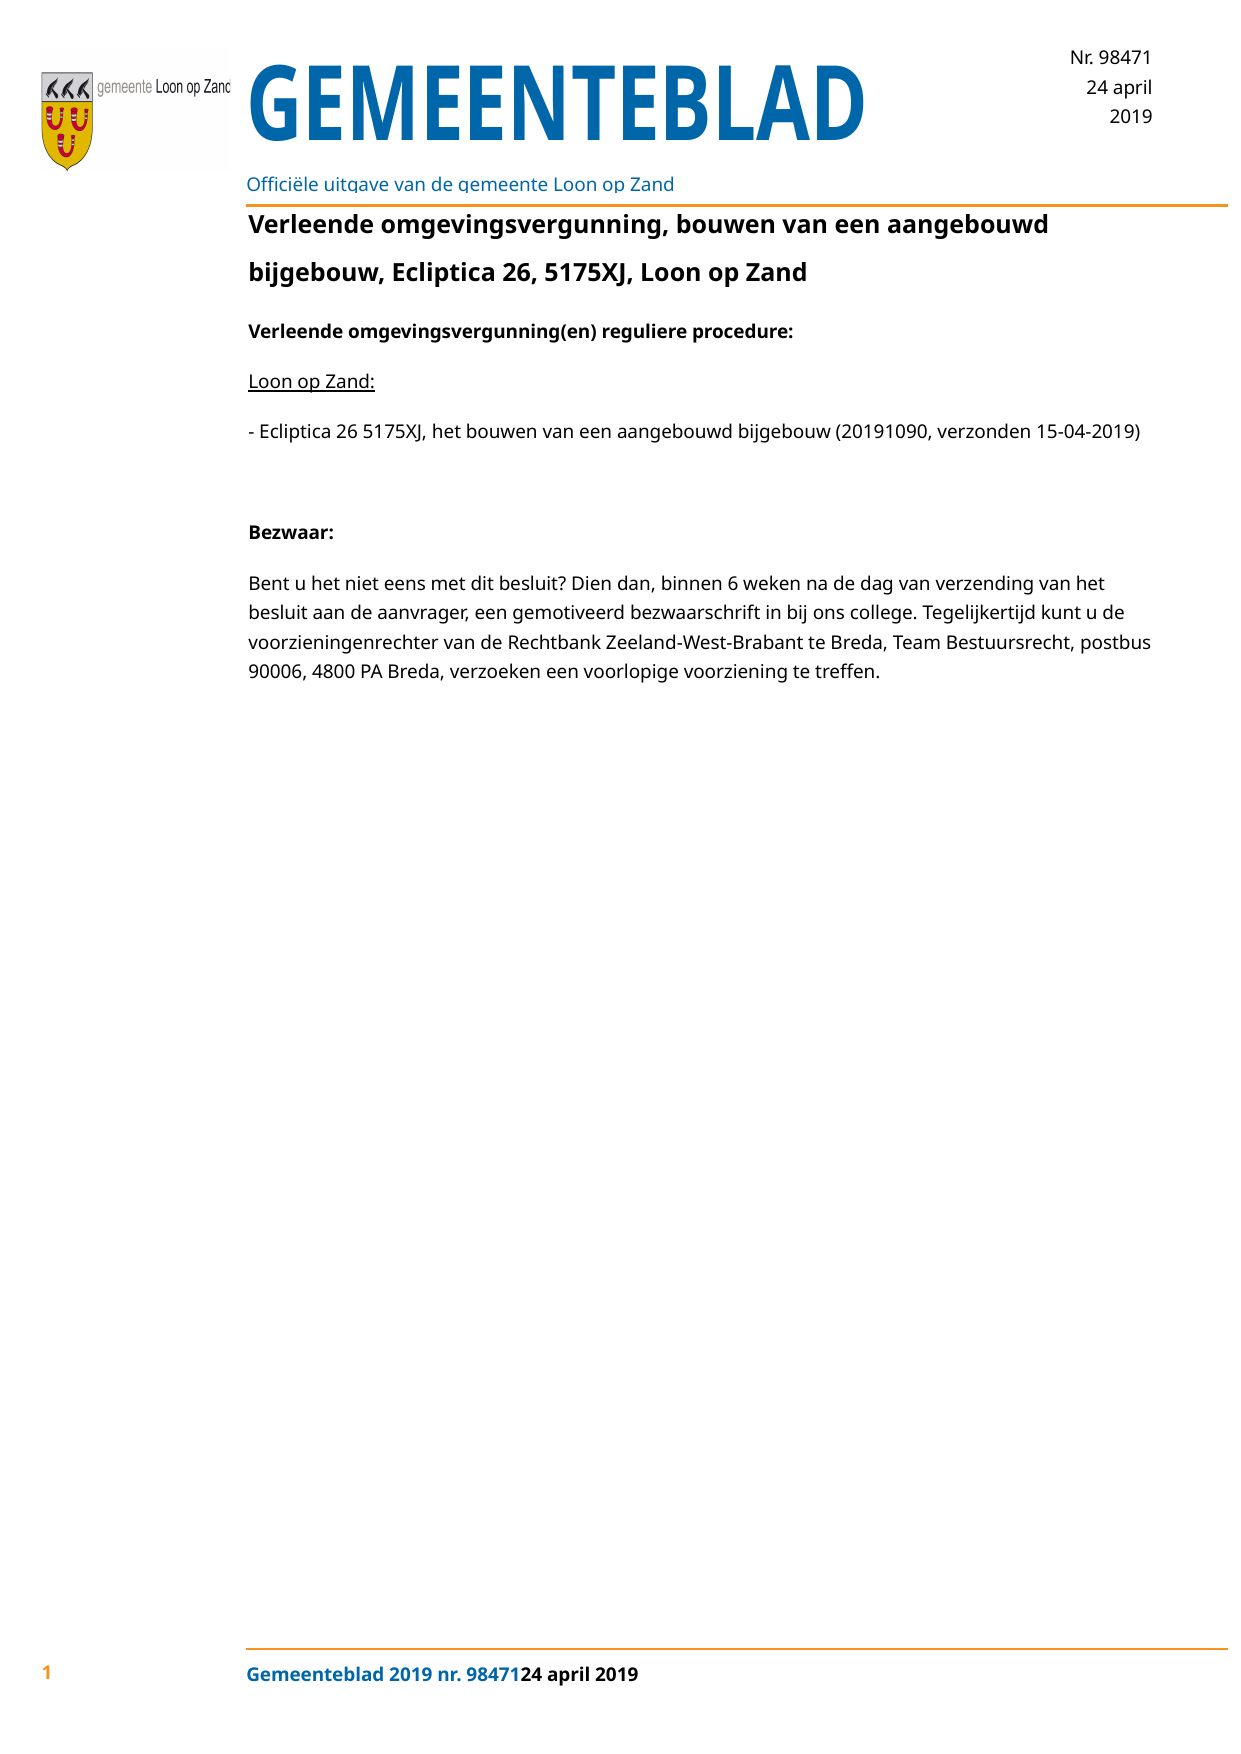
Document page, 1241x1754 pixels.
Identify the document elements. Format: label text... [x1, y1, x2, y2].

text Verleende omgevingsvergunning, bouwen van een aangebouwd bijgebouw, Ecliptica 26, 5175XJ, Loon op Zand [248, 207, 1152, 288]
picture [41, 47, 231, 172]
text Loon op Zand: [248, 368, 1152, 394]
text Bent u het niet eens met dit besluit? Dien dan, binnen 6 weken na de dag van verzending van het besluit aan de aanvrager, een gemotiveerd bezwaarschrift in bij ons college. Tegelijkertijd kunt u de voorzieningenrechter van de Rechtbank Zeeland-West-Brabant te Breda, Team Bestuursrecht, postbus 90006, 4800 PA Breda, verzoeken een voorlopige voorziening te treffen. [248, 570, 1152, 684]
text - Ecliptica 26 5175XJ, het bouwen van een aangebouwd bijgebouw (20191090, verzonden 15-04-2019) [248, 419, 1152, 444]
text Verleende omgevingsvergunning(en) reguliere procedure: [248, 318, 1152, 344]
text Bezwaar: [248, 519, 1152, 545]
